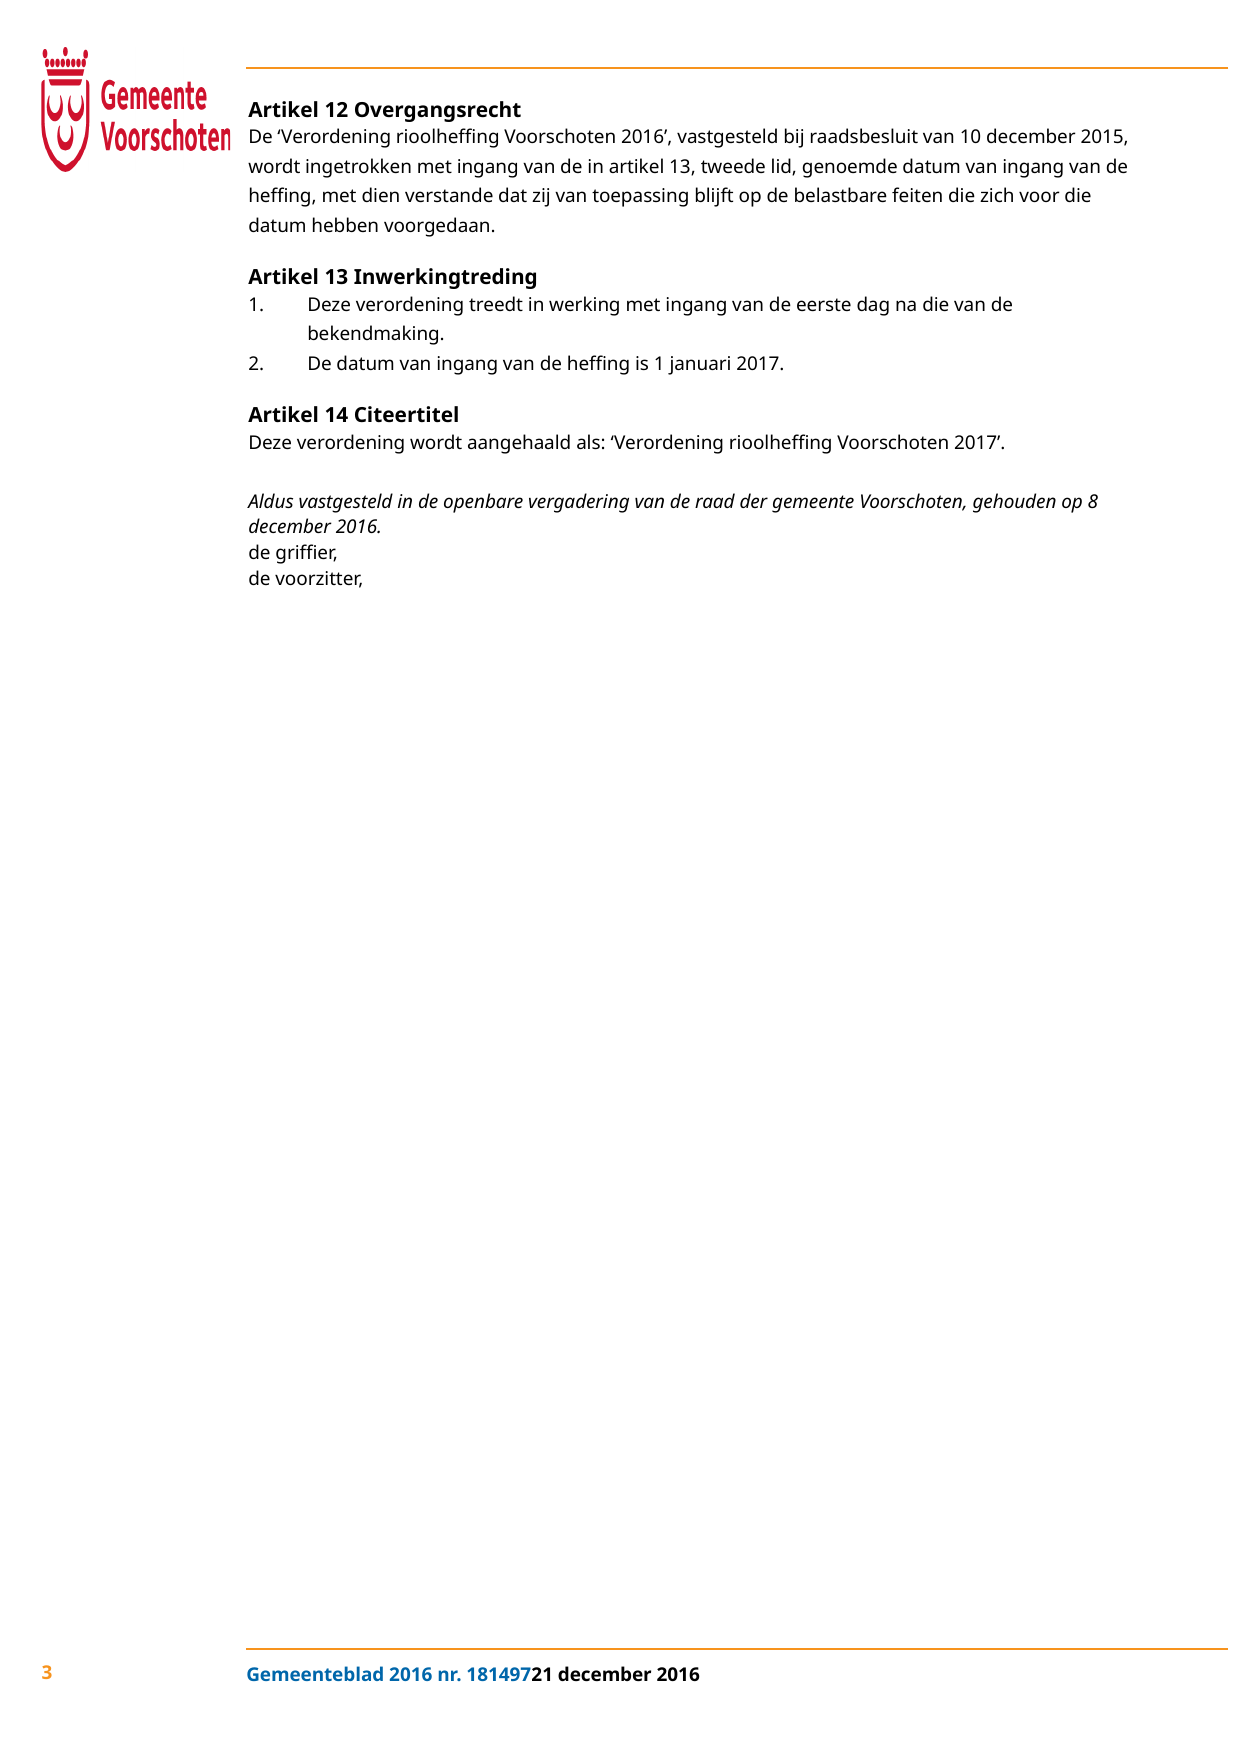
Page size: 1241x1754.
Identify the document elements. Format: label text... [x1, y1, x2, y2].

text De ‘Verordening rioolheffing Voorschoten 2016’, vastgesteld bij raadsbesluit van 10 december 2015, wordt ingetrokken met ingang van de in artikel 13, tweede lid, genoemde datum van ingang van de heffing, met dien verstande dat zij van toepassing blijft op de belastbare feiten die zich voor die datum hebben voorgedaan. [248, 123, 1152, 238]
text Artikel 13 Inwerkingtreding [248, 262, 1152, 291]
text Artikel 12 Overgangsrecht [248, 95, 1152, 123]
list De datum van ingang van de heffing is 1 januari 2017. [248, 350, 1152, 376]
text de voorzitter, [248, 565, 1152, 591]
list Deze verordening treedt in werking met ingang van de eerste dag na die van de bekendmaking. [248, 291, 1152, 346]
text Artikel 14 Citeertitel [248, 400, 1152, 429]
text Deze verordening wordt aangehaald als: ‘Verordening rioolheffing Voorschoten 2017’. [248, 429, 1152, 454]
text de griffier, [248, 539, 1152, 565]
text Aldus vastgesteld in de openbare vergadering van de raad der gemeente Voorschoten, gehouden op 8 december 2016. [248, 488, 1152, 539]
picture [41, 47, 231, 172]
